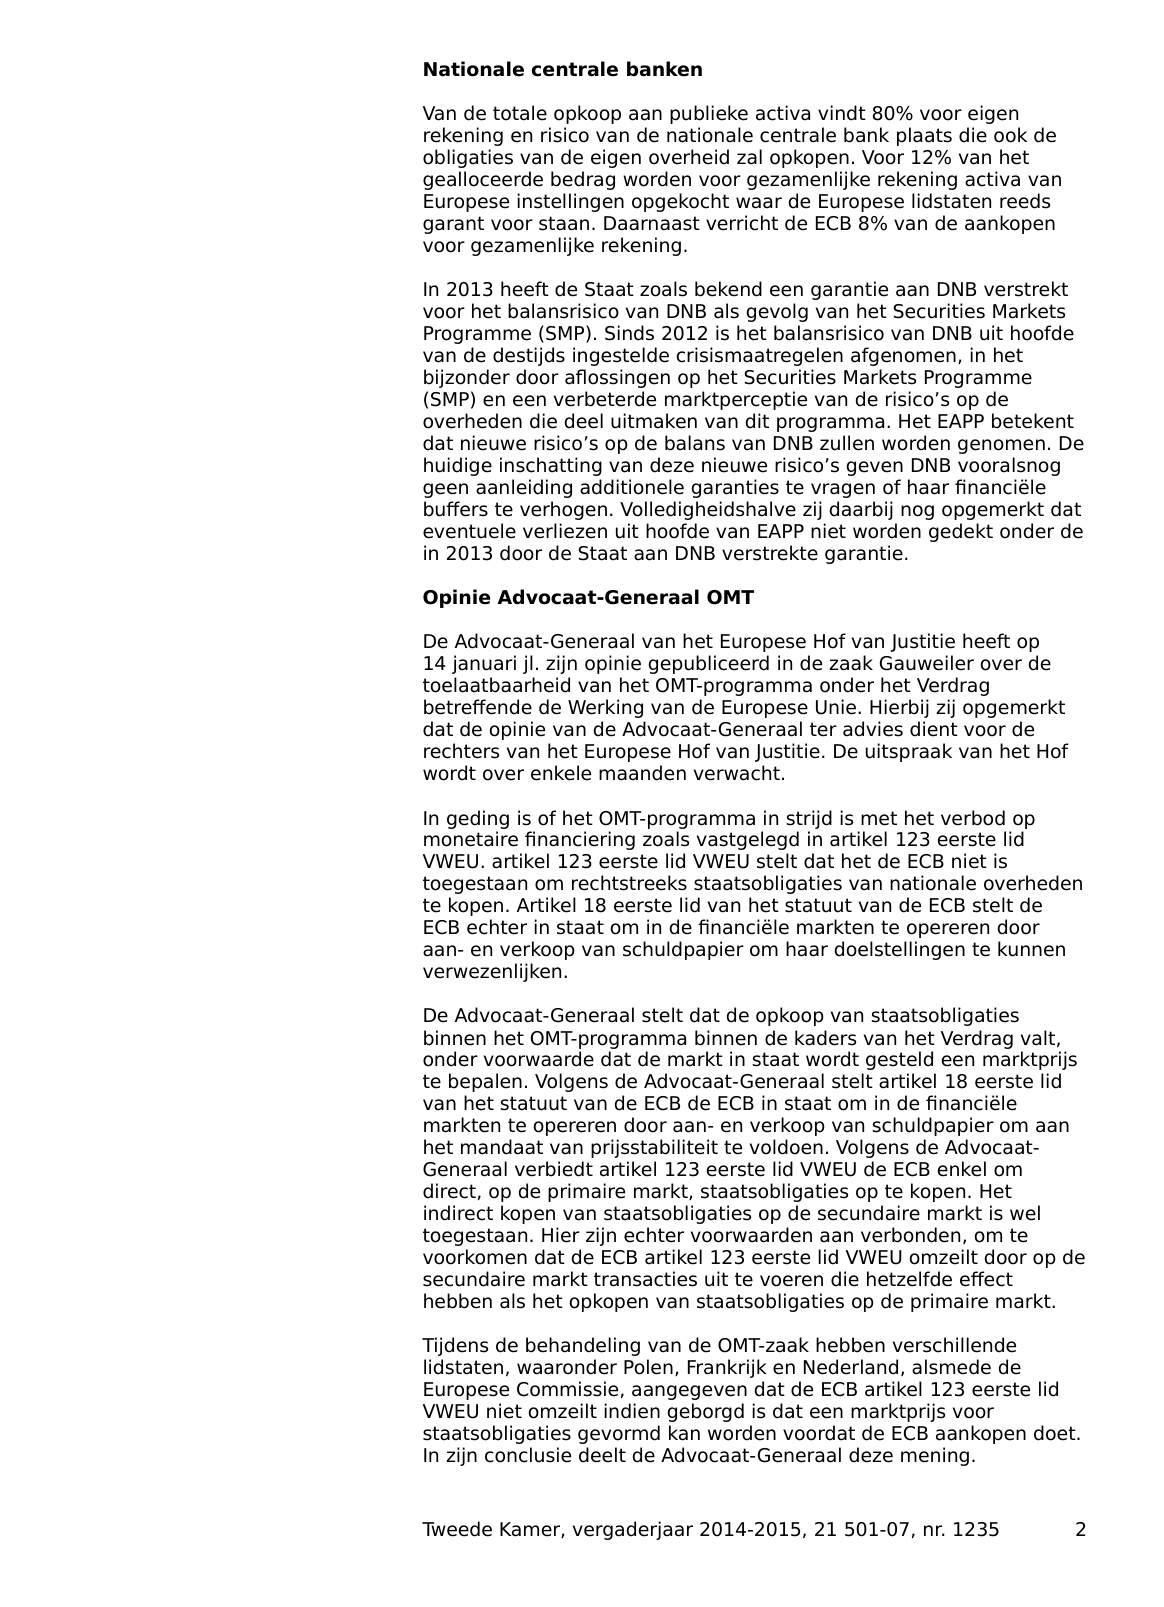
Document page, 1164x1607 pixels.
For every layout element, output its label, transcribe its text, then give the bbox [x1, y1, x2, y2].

subtitle Nationale centrale banken [422, 59, 1087, 81]
text In 2013 heeft de Staat zoals bekend een garantie aan DNB verstrekt voor het balansrisico van DNB als gevolg van het Securities Markets Programme (SMP). Sinds 2012 is het balansrisico van DNB uit hoofde van de destijds ingestelde crisismaatregelen afgenomen, in het bijzonder door aflossingen op het Securities Markets Programme (SMP) en een verbeterde marktperceptie van de risico’s op de overheden die deel uitmaken van dit programma. Het EAPP betekent dat nieuwe risico’s op de balans van DNB zullen worden genomen. De huidige inschatting van deze nieuwe risico’s geven DNB vooralsnog geen aanleiding additionele garanties te vragen of haar financiële buffers te verhogen. Volledigheidshalve zij daarbij nog opgemerkt dat eventuele verliezen uit hoofde van EAPP niet worden gedekt onder de in 2013 door de Staat aan DNB verstrekte garantie. [422, 279, 1087, 565]
text In geding is of het OMT-programma in strijd is met het verbod op monetaire financiering zoals vastgelegd in artikel 123 eerste lid VWEU. artikel 123 eerste lid VWEU stelt dat het de ECB niet is toegestaan om rechtstreeks staatsobligaties van nationale overheden te kopen. Artikel 18 eerste lid van het statuut van de ECB stelt de ECB echter in staat om in de financiële markten te opereren door aan- en verkoop van schuldpapier om haar doelstellingen te kunnen verwezenlijken. [422, 807, 1087, 983]
text De Advocaat-Generaal van het Europese Hof van Justitie heeft op 14 januari jl. zijn opinie gepubliceerd in de zaak Gauweiler over de toelaatbaarheid van het OMT-programma onder het Verdrag betreffende de Werking van de Europese Unie. Hierbij zij opgemerkt dat de opinie van de Advocaat-Generaal ter advies dient voor de rechters van het Europese Hof van Justitie. De uitspraak van het Hof wordt over enkele maanden verwacht. [422, 631, 1087, 785]
text Tijdens de behandeling van de OMT-zaak hebben verschillende lidstaten, waaronder Polen, Frankrijk en Nederland, alsmede de Europese Commissie, aangegeven dat de ECB artikel 123 eerste lid VWEU niet omzeilt indien geborgd is dat een marktprijs voor staatsobligaties gevormd kan worden voordat de ECB aankopen doet. In zijn conclusie deelt de Advocaat-Generaal deze mening. [422, 1335, 1087, 1467]
text De Advocaat-Generaal stelt dat de opkoop van staatsobligaties binnen het OMT-programma binnen de kaders van het Verdrag valt, onder voorwaarde dat de markt in staat wordt gesteld een marktprijs te bepalen. Volgens de Advocaat-Generaal stelt artikel 18 eerste lid van het statuut van de ECB de ECB in staat om in de financiële markten te opereren door aan- en verkoop van schuldpapier om aan het mandaat van prijsstabiliteit te voldoen. Volgens de Advocaat-Generaal verbiedt artikel 123 eerste lid VWEU de ECB enkel om direct, op de primaire markt, staatsobligaties op te kopen. Het indirect kopen van staatsobligaties op de secundaire markt is wel toegestaan. Hier zijn echter voorwaarden aan verbonden, om te voorkomen dat de ECB artikel 123 eerste lid VWEU omzeilt door op de secundaire markt transacties uit te voeren die hetzelfde effect hebben als het opkopen van staatsobligaties op de primaire markt. [422, 1005, 1087, 1313]
subtitle Opinie Advocaat-Generaal OMT [422, 587, 1087, 609]
text Van de totale opkoop aan publieke activa vindt 80% voor eigen rekening en risico van de nationale centrale bank plaats die ook de obligaties van de eigen overheid zal opkopen. Voor 12% van het gealloceerde bedrag worden voor gezamenlijke rekening activa van Europese instellingen opgekocht waar de Europese lidstaten reeds garant voor staan. Daarnaast verricht de ECB 8% van de aankopen voor gezamenlijke rekening. [422, 103, 1087, 257]
